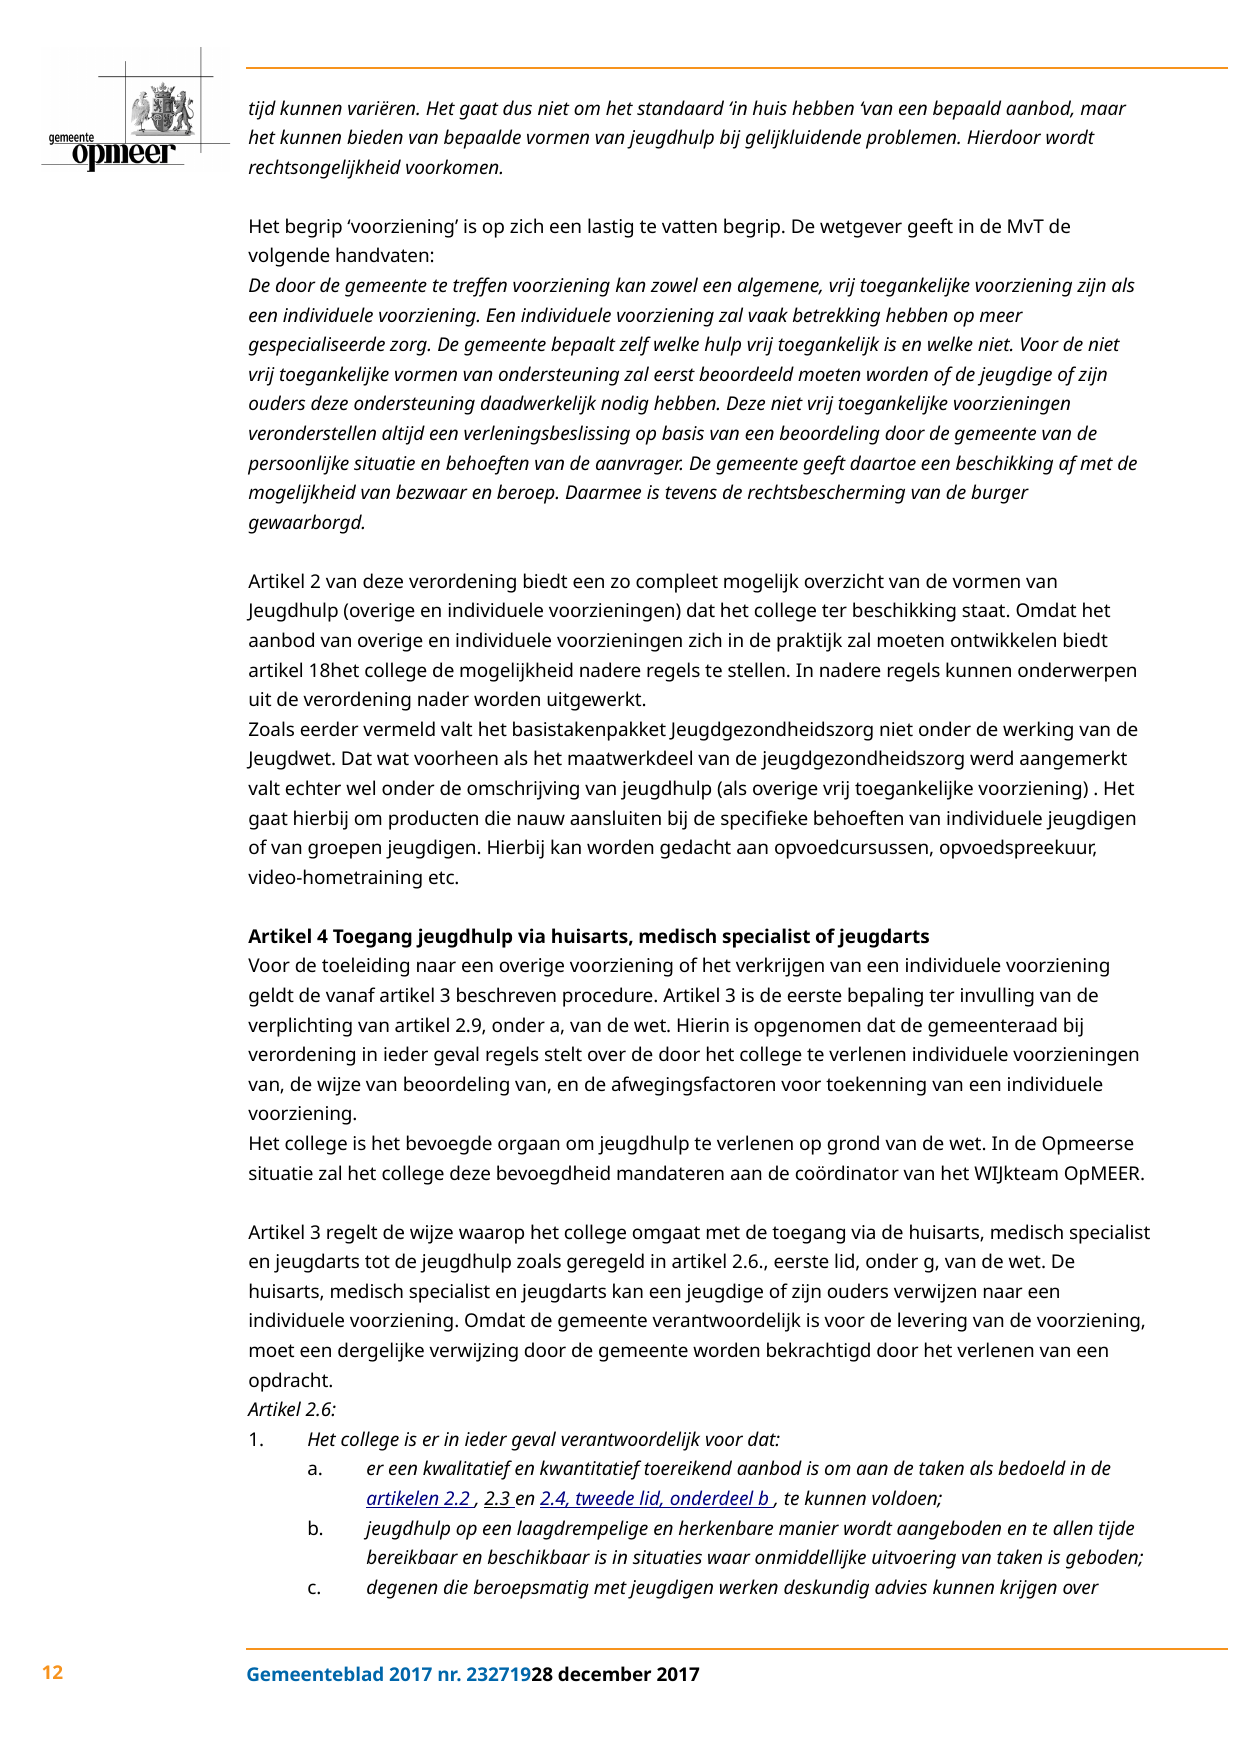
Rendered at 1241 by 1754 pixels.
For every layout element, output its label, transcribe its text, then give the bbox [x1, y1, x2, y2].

text Artikel 4 Toegang jeugdhulp via huisarts, medisch specialist of jeugdarts [248, 923, 1152, 949]
list degenen die beroepsmatig met jeugdigen werken deskundig advies kunnen krijgen over [307, 1574, 1152, 1600]
list er een kwalitatief en kwantitatief toereikend aanbod is om aan de taken als bedoeld in de artikelen 2.2 , 2.3 en 2.4, tweede lid, onderdeel b , te kunnen voldoen; [307, 1456, 1152, 1511]
text Het begrip ‘voorziening’ is op zich een lastig te vatten begrip. De wetgever geeft in de MvT de volgende handvaten: [248, 213, 1152, 268]
text Artikel 2 van deze verordening biedt een zo compleet mogelijk overzicht van de vormen van Jeugdhulp (overige en individuele voorzieningen) dat het college ter beschikking staat. Omdat het aanbod van overige en individuele voorzieningen zich in de praktijk zal moeten ontwikkelen biedt artikel 18het college de mogelijkheid nadere regels te stellen. In nadere regels kunnen onderwerpen uit de verordening nader worden uitgewerkt. [248, 568, 1152, 712]
text Artikel 3 regelt de wijze waarop het college omgaat met de toegang via de huisarts, medisch specialist en jeugdarts tot de jeugdhulp zoals geregeld in artikel 2.6., eerste lid, onder g, van de wet. De huisarts, medisch specialist en jeugdarts kan een jeugdige of zijn ouders verwijzen naar een individuele voorziening. Omdat de gemeente verantwoordelijk is voor de levering van de voorziening, moet een dergelijke verwijzing door de gemeente worden bekrachtigd door het verlenen van een opdracht. [248, 1219, 1152, 1393]
text Voor de toeleiding naar een overige voorziening of het verkrijgen van een individuele voorziening geldt de vanaf artikel 3 beschreven procedure. Artikel 3 is de eerste bepaling ter invulling van de verplichting van artikel 2.9, onder a, van de wet. Hierin is opgenomen dat de gemeenteraad bij verordening in ieder geval regels stelt over de door het college te verlenen individuele voorzieningen van, de wijze van beoordeling van, en de afwegingsfactoren voor toekenning van een individuele voorziening. [248, 953, 1152, 1126]
list Het college is er in ieder geval verantwoordelijk voor dat: [248, 1426, 1152, 1452]
text Het college is het bevoegde orgaan om jeugdhulp te verlenen op grond van de wet. In de Opmeerse situatie zal het college deze bevoegdheid mandateren aan de coördinator van het WIJkteam OpMEER. [248, 1130, 1152, 1186]
list jeugdhulp op een laagdrempelige en herkenbare manier wordt aangeboden en te allen tijde bereikbaar en beschikbaar is in situaties waar onmiddellijke uitvoering van taken is geboden; [307, 1515, 1152, 1570]
text De door de gemeente te treffen voorziening kan zowel een algemene, vrij toegankelijke voorziening zijn als een individuele voorziening. Een individuele voorziening zal vaak betrekking hebben op meer gespecialiseerde zorg. De gemeente bepaalt zelf welke hulp vrij toegankelijk is en welke niet. Voor de niet vrij toegankelijke vormen van ondersteuning zal eerst beoordeeld moeten worden of de jeugdige of zijn ouders deze ondersteuning daadwerkelijk nodig hebben. Deze niet vrij toegankelijke voorzieningen veronderstellen altijd een verleningsbeslissing op basis van een beoordeling door de gemeente van de persoonlijke situatie en behoeften van de aanvrager. De gemeente geeft daartoe een beschikking af met de mogelijkheid van bezwaar en beroep. Daarmee is tevens de rechtsbescherming van de burger gewaarborgd. [248, 272, 1152, 535]
text Artikel 2.6: [248, 1396, 1152, 1422]
picture [41, 47, 231, 172]
text tijd kunnen variëren. Het gaat dus niet om het standaard ‘in huis hebben ‘van een bepaald aanbod, maar het kunnen bieden van bepaalde vormen van jeugdhulp bij gelijkluidende problemen. Hierdoor wordt rechtsongelijkheid voorkomen. [248, 95, 1152, 180]
text Zoals eerder vermeld valt het basistakenpakket Jeugdgezondheidszorg niet onder de werking van de Jeugdwet. Dat wat voorheen als het maatwerkdeel van de jeugdgezondheidszorg werd aangemerkt valt echter wel onder de omschrijving van jeugdhulp (als overige vrij toegankelijke voorziening) . Het gaat hierbij om producten die nauw aansluiten bij de specifieke behoeften van individuele jeugdigen of van groepen jeugdigen. Hierbij kan worden gedacht aan opvoedcursussen, opvoedspreekuur, video-hometraining etc. [248, 716, 1152, 890]
